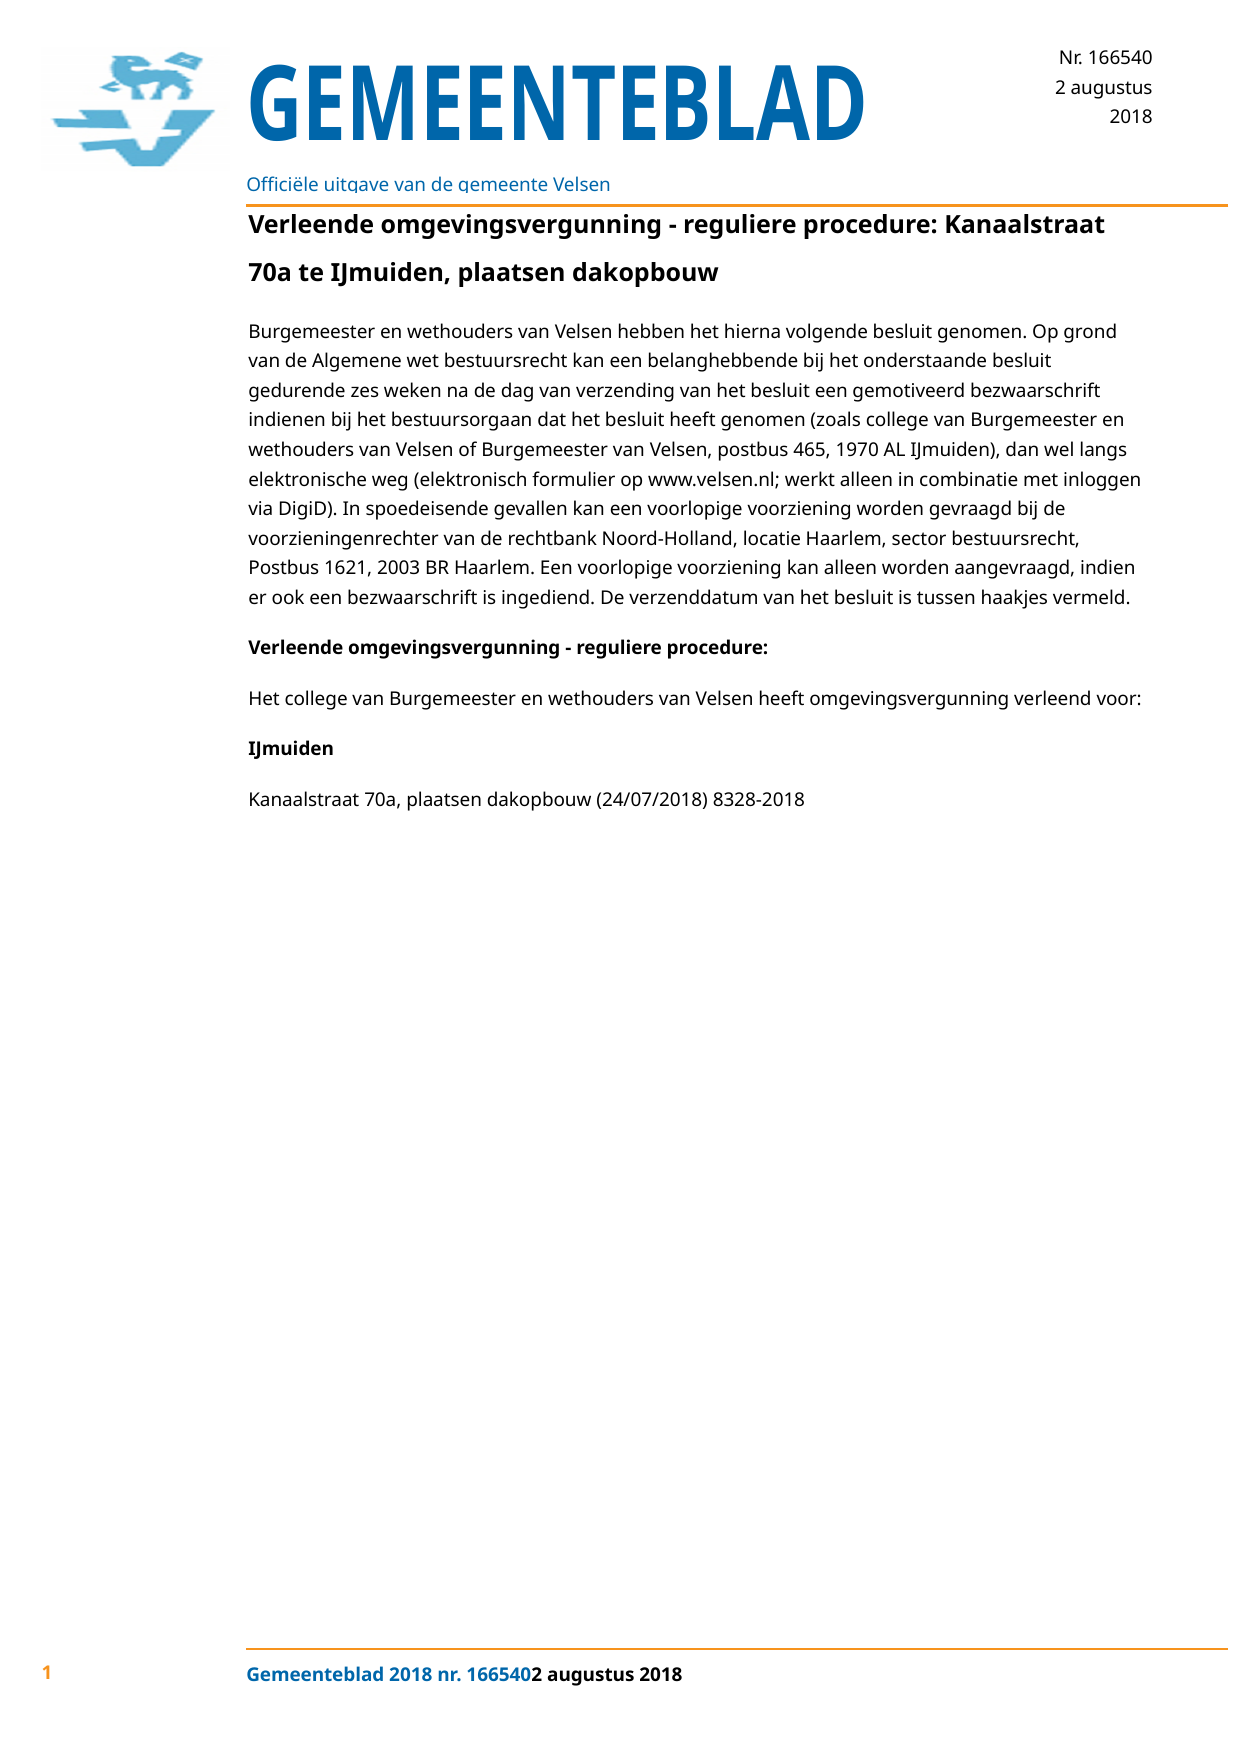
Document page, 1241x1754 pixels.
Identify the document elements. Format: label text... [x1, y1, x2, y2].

text Verleende omgevingsvergunning - reguliere procedure: [248, 634, 1152, 660]
picture [41, 47, 231, 172]
text IJmuiden [248, 735, 1152, 761]
text Kanaalstraat 70a, plaatsen dakopbouw (24/07/2018) 8328-2018 [248, 786, 1152, 812]
text Verleende omgevingsvergunning - reguliere procedure: Kanaalstraat 70a te IJmuiden, plaatsen dakopbouw [248, 207, 1152, 288]
text Het college van Burgemeester en wethouders van Velsen heeft omgevingsvergunning verleend voor: [248, 685, 1152, 711]
text Burgemeester en wethouders van Velsen hebben het hierna volgende besluit genomen. Op grond van de Algemene wet bestuursrecht kan een belanghebbende bij het onderstaande besluit gedurende zes weken na de dag van verzending van het besluit een gemotiveerd bezwaarschrift indienen bij het bestuursorgaan dat het besluit heeft genomen (zoals college van Burgemeester en wethouders van Velsen of Burgemeester van Velsen, postbus 465, 1970 AL IJmuiden), dan wel langs elektronische weg (elektronisch formulier op www.velsen.nl; werkt alleen in combinatie met inloggen via DigiD). In spoedeisende gevallen kan een voorlopige voorziening worden gevraagd bij de voorzieningenrechter van de rechtbank Noord-Holland, locatie Haarlem, sector bestuursrecht, Postbus 1621, 2003 BR Haarlem. Een voorlopige voorziening kan alleen worden aangevraagd, indien er ook een bezwaarschrift is ingediend. De verzenddatum van het besluit is tussen haakjes vermeld. [248, 318, 1152, 610]
